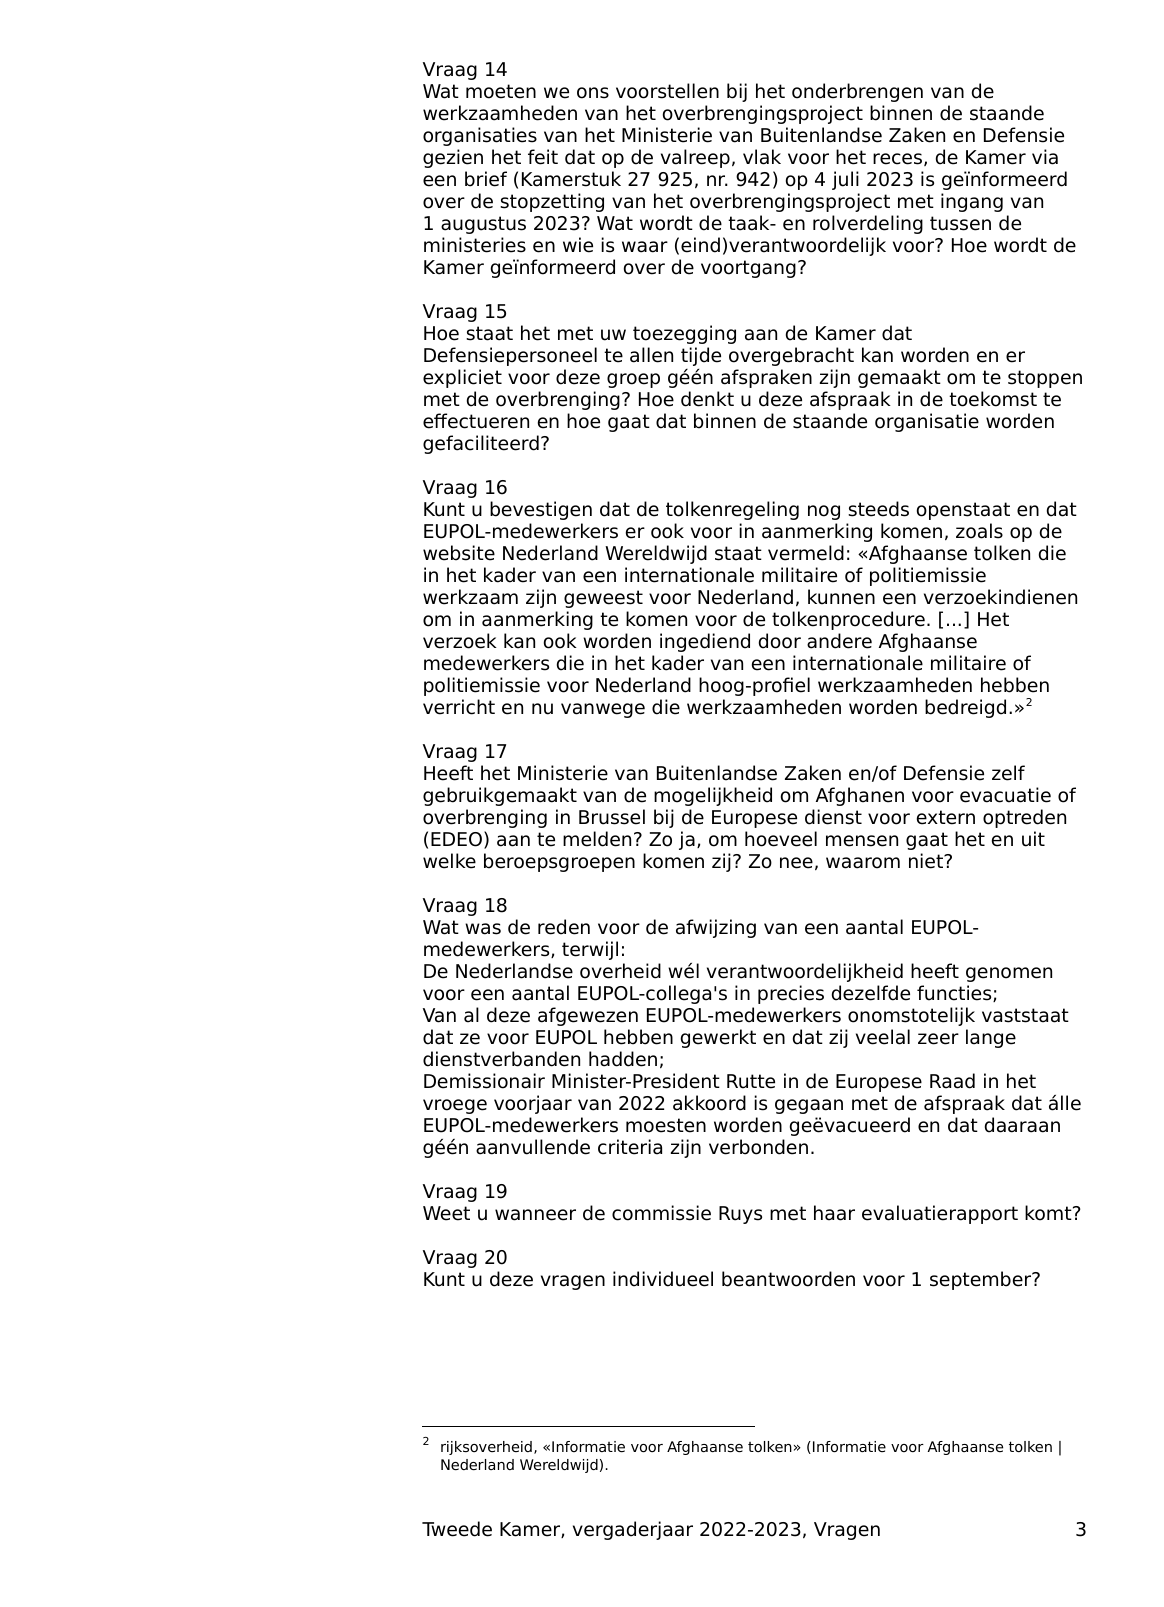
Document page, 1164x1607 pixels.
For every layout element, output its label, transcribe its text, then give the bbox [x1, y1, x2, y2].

text Heeft het Ministerie van Buitenlandse Zaken en/of Defensie zelf gebruikgemaakt van de mogelijkheid om Afghanen voor evacuatie of overbrenging in Brussel bij de Europese dienst voor extern optreden (EDEO) aan te melden? Zo ja, om hoeveel mensen gaat het en uit welke beroepsgroepen komen zij? Zo nee, waarom niet? [422, 763, 1087, 873]
text Vraag 18 [422, 895, 1087, 917]
text De Nederlandse overheid wél verantwoordelijkheid heeft genomen voor een aantal EUPOL-collega's in precies dezelfde functies; [422, 961, 1087, 1005]
text Kunt u deze vragen individueel beantwoorden voor 1 september? [422, 1269, 1087, 1291]
text Hoe staat het met uw toezegging aan de Kamer dat Defensiepersoneel te allen tijde overgebracht kan worden en er expliciet voor deze groep géén afspraken zijn gemaakt om te stoppen met de overbrenging? Hoe denkt u deze afspraak in de toekomst te effectueren en hoe gaat dat binnen de staande organisatie worden gefaciliteerd? [422, 323, 1087, 455]
text Kunt u bevestigen dat de tolkenregeling nog steeds openstaat en dat EUPOL-medewerkers er ook voor in aanmerking komen, zoals op de website Nederland Wereldwijd staat vermeld: «Afghaanse tolken die in het kader van een internationale militaire of politiemissie werkzaam zijn geweest voor Nederland, kunnen een verzoekindienen om in aanmerking te komen voor de tolkenprocedure. [...] Het verzoek kan ook worden ingediend door andere Afghaanse medewerkers die in het kader van een internationale militaire of politiemissie voor Nederland hoog-profiel werkzaamheden hebben verricht en nu vanwege die werkzaamheden worden bedreigd.» [422, 499, 1087, 719]
text Vraag 20 [422, 1247, 1087, 1269]
text Weet u wanneer de commissie Ruys met haar evaluatierapport komt? [422, 1203, 1087, 1225]
text Demissionair Minister-President Rutte in de Europese Raad in het vroege voorjaar van 2022 akkoord is gegaan met de afspraak dat álle EUPOL-medewerkers moesten worden geëvacueerd en dat daaraan géén aanvullende criteria zijn verbonden. [422, 1071, 1087, 1159]
text Wat was de reden voor de afwijzing van een aantal EUPOL-medewerkers, terwijl: [422, 917, 1087, 961]
text Vraag 19 [422, 1181, 1087, 1203]
text Vraag 17 [422, 741, 1087, 763]
text Vraag 15 [422, 301, 1087, 323]
text Vraag 14 [422, 59, 1087, 81]
text Van al deze afgewezen EUPOL-medewerkers onomstotelijk vaststaat dat ze voor EUPOL hebben gewerkt en dat zij veelal zeer lange dienstverbanden hadden; [422, 1005, 1087, 1071]
text rijksoverheid, «Informatie voor Afghaanse tolken» (Informatie voor Afghaanse tolken | Nederland Wereldwijd). [422, 1435, 1087, 1474]
text Wat moeten we ons voorstellen bij het onderbrengen van de werkzaamheden van het overbrengingsproject binnen de staande organisaties van het Ministerie van Buitenlandse Zaken en Defensie gezien het feit dat op de valreep, vlak voor het reces, de Kamer via een brief (Kamerstuk 27 925, nr. 942) op 4 juli 2023 is geïnformeerd over de stopzetting van het overbrengingsproject met ingang van 1 augustus 2023? Wat wordt de taak- en rolverdeling tussen de ministeries en wie is waar (eind)verantwoordelijk voor? Hoe wordt de Kamer geïnformeerd over de voortgang? [422, 81, 1087, 279]
text Vraag 16 [422, 477, 1087, 499]
